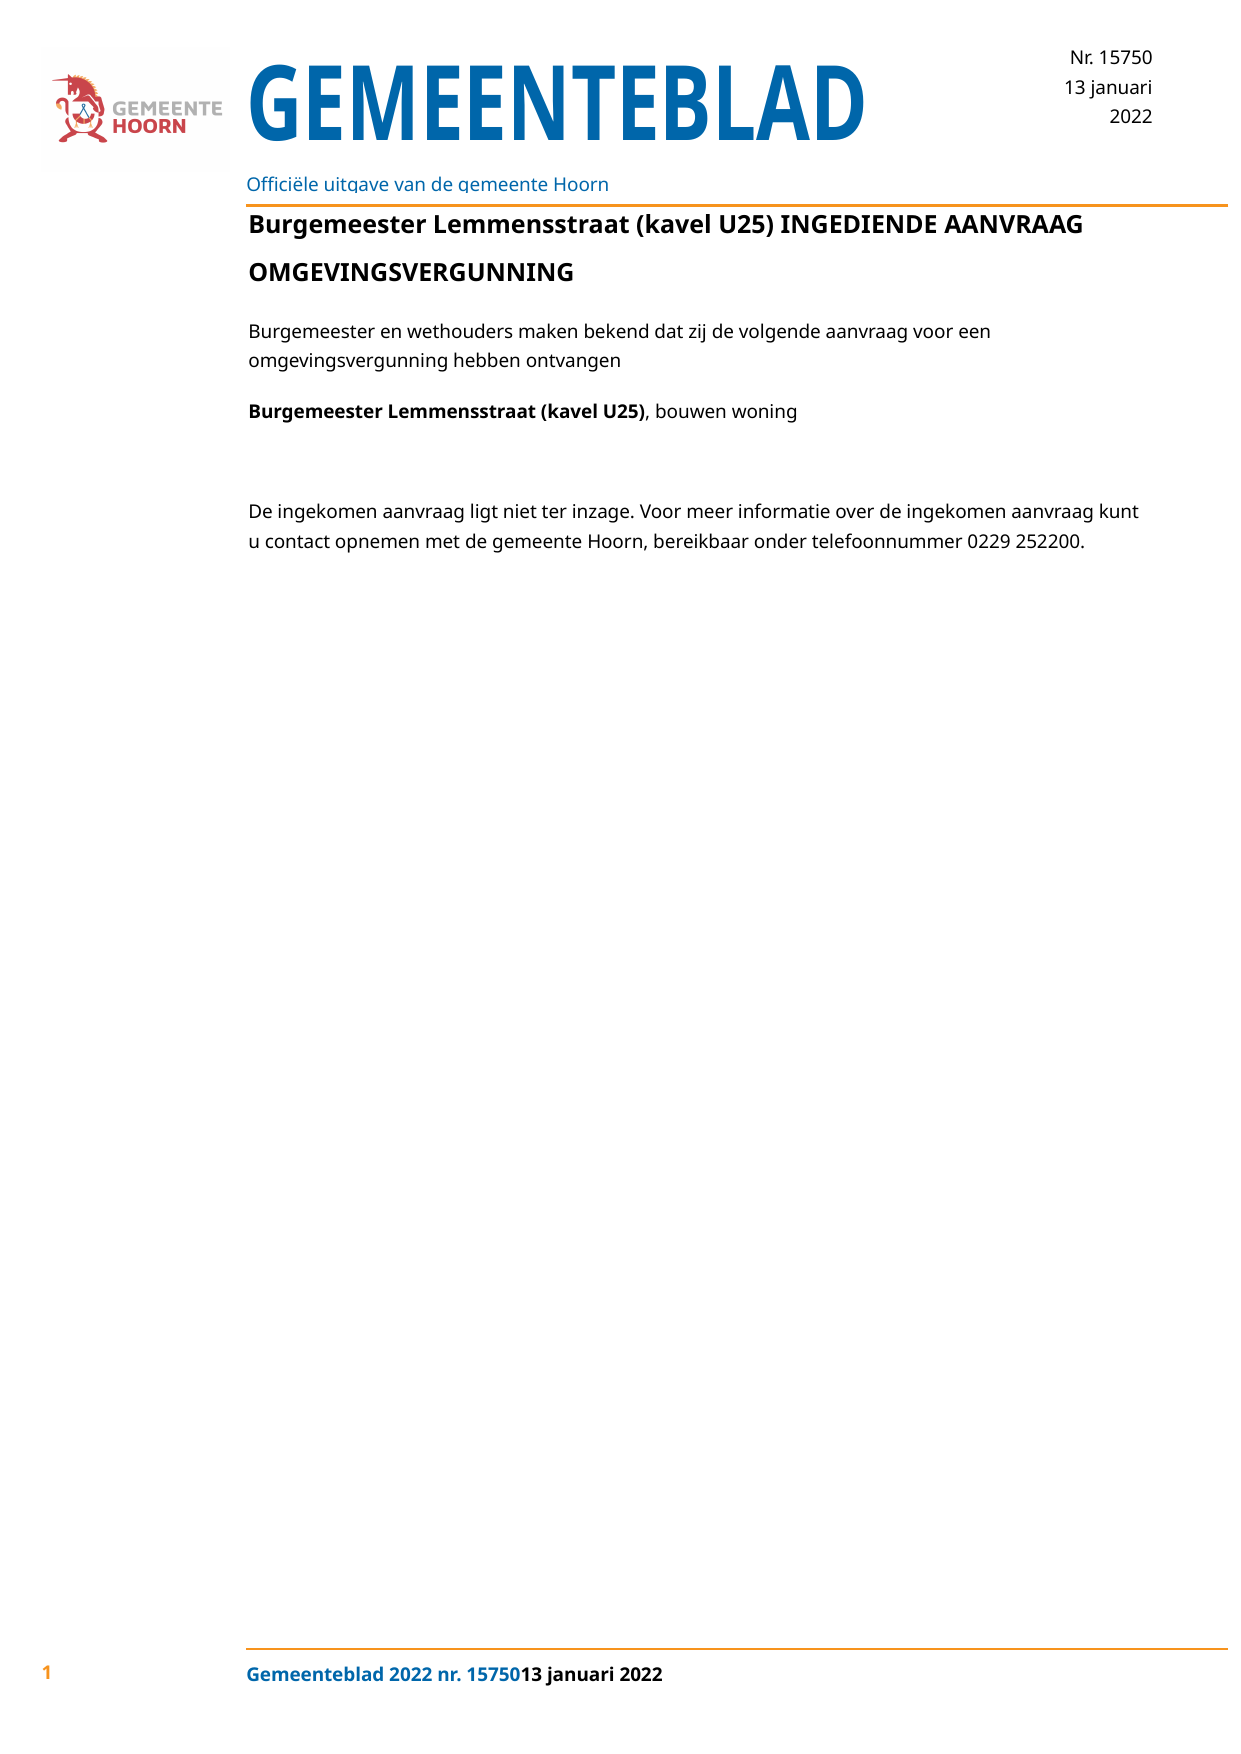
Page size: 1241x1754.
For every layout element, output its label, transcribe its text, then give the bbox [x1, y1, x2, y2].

text De ingekomen aanvraag ligt niet ter inzage. Voor meer informatie over de ingekomen aanvraag kunt u contact opnemen met de gemeente Hoorn, bereikbaar onder telefoonnummer 0229 252200. [248, 499, 1152, 554]
text Burgemeester Lemmensstraat (kavel U25), bouwen woning [248, 398, 1152, 424]
text Burgemeester en wethouders maken bekend dat zij de volgende aanvraag voor een omgevingsvergunning hebben ontvangen [248, 318, 1152, 373]
text Burgemeester Lemmensstraat (kavel U25) INGEDIENDE AANVRAAG OMGEVINGSVERGUNNING [248, 207, 1152, 288]
picture [41, 47, 231, 172]
